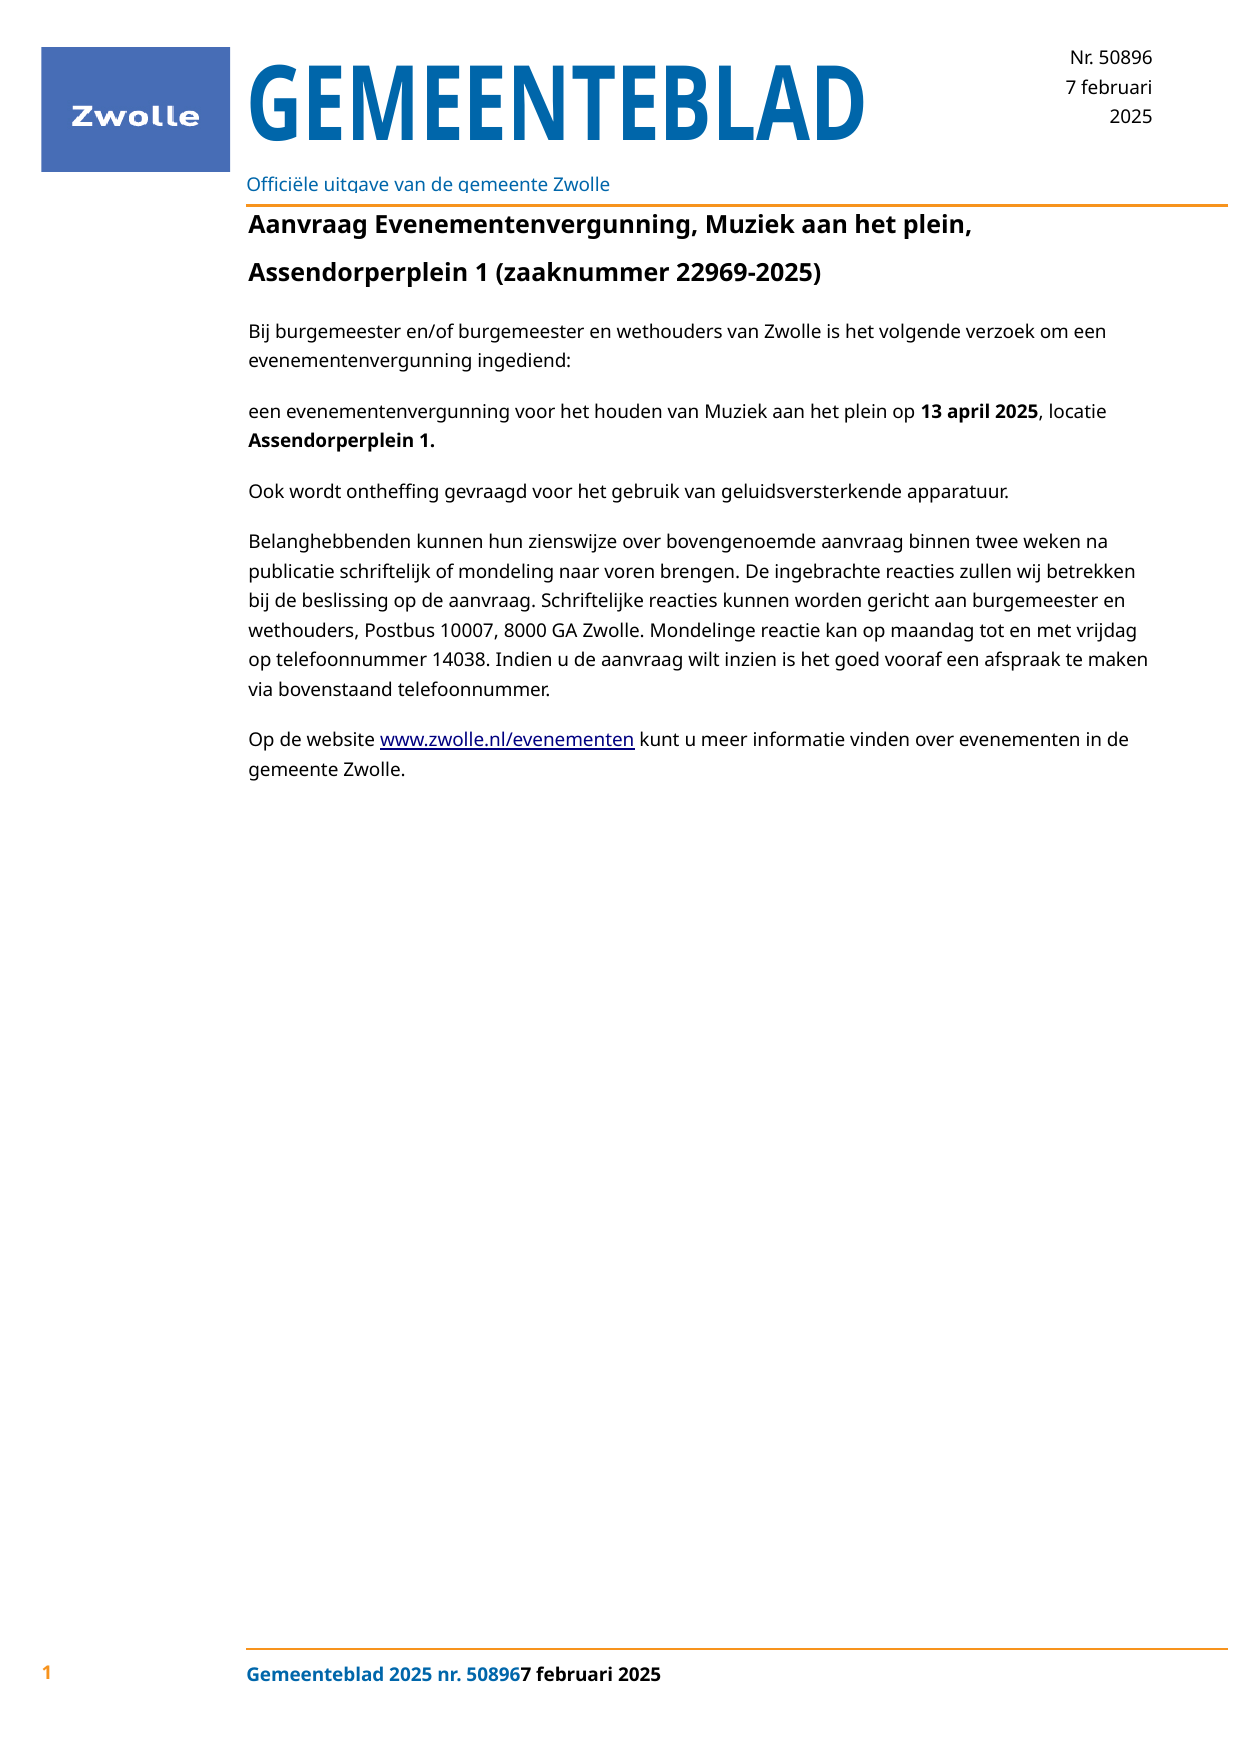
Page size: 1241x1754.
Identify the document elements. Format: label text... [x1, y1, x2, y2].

text Bij burgemeester en/of burgemeester en wethouders van Zwolle is het volgende verzoek om een evenementenvergunning ingediend: [248, 318, 1152, 373]
text een evenementenvergunning voor het houden van Muziek aan het plein op 13 april 2025, locatie Assendorperplein 1. [248, 398, 1152, 453]
text Aanvraag Evenementenvergunning, Muziek aan het plein, Assendorperplein 1 (zaaknummer 22969-2025) [248, 207, 1152, 288]
text Ook wordt ontheffing gevraagd voor het gebruik van geluidsversterkende apparatuur. [248, 478, 1152, 504]
picture [41, 47, 231, 172]
text Belanghebbenden kunnen hun zienswijze over bovengenoemde aanvraag binnen twee weken na publicatie schriftelijk of mondeling naar voren brengen. De ingebrachte reacties zullen wij betrekken bij de beslissing op de aanvraag. Schriftelijke reacties kunnen worden gericht aan burgemeester en wethouders, Postbus 10007, 8000 GA Zwolle. Mondelinge reactie kan op maandag tot en met vrijdag op telefoonnummer 14038. Indien u de aanvraag wilt inzien is het goed vooraf een afspraak te maken via bovenstaand telefoonnummer. [248, 528, 1152, 702]
text Op de website www.zwolle.nl/evenementen kunt u meer informatie vinden over evenementen in de gemeente Zwolle. [248, 727, 1152, 782]
